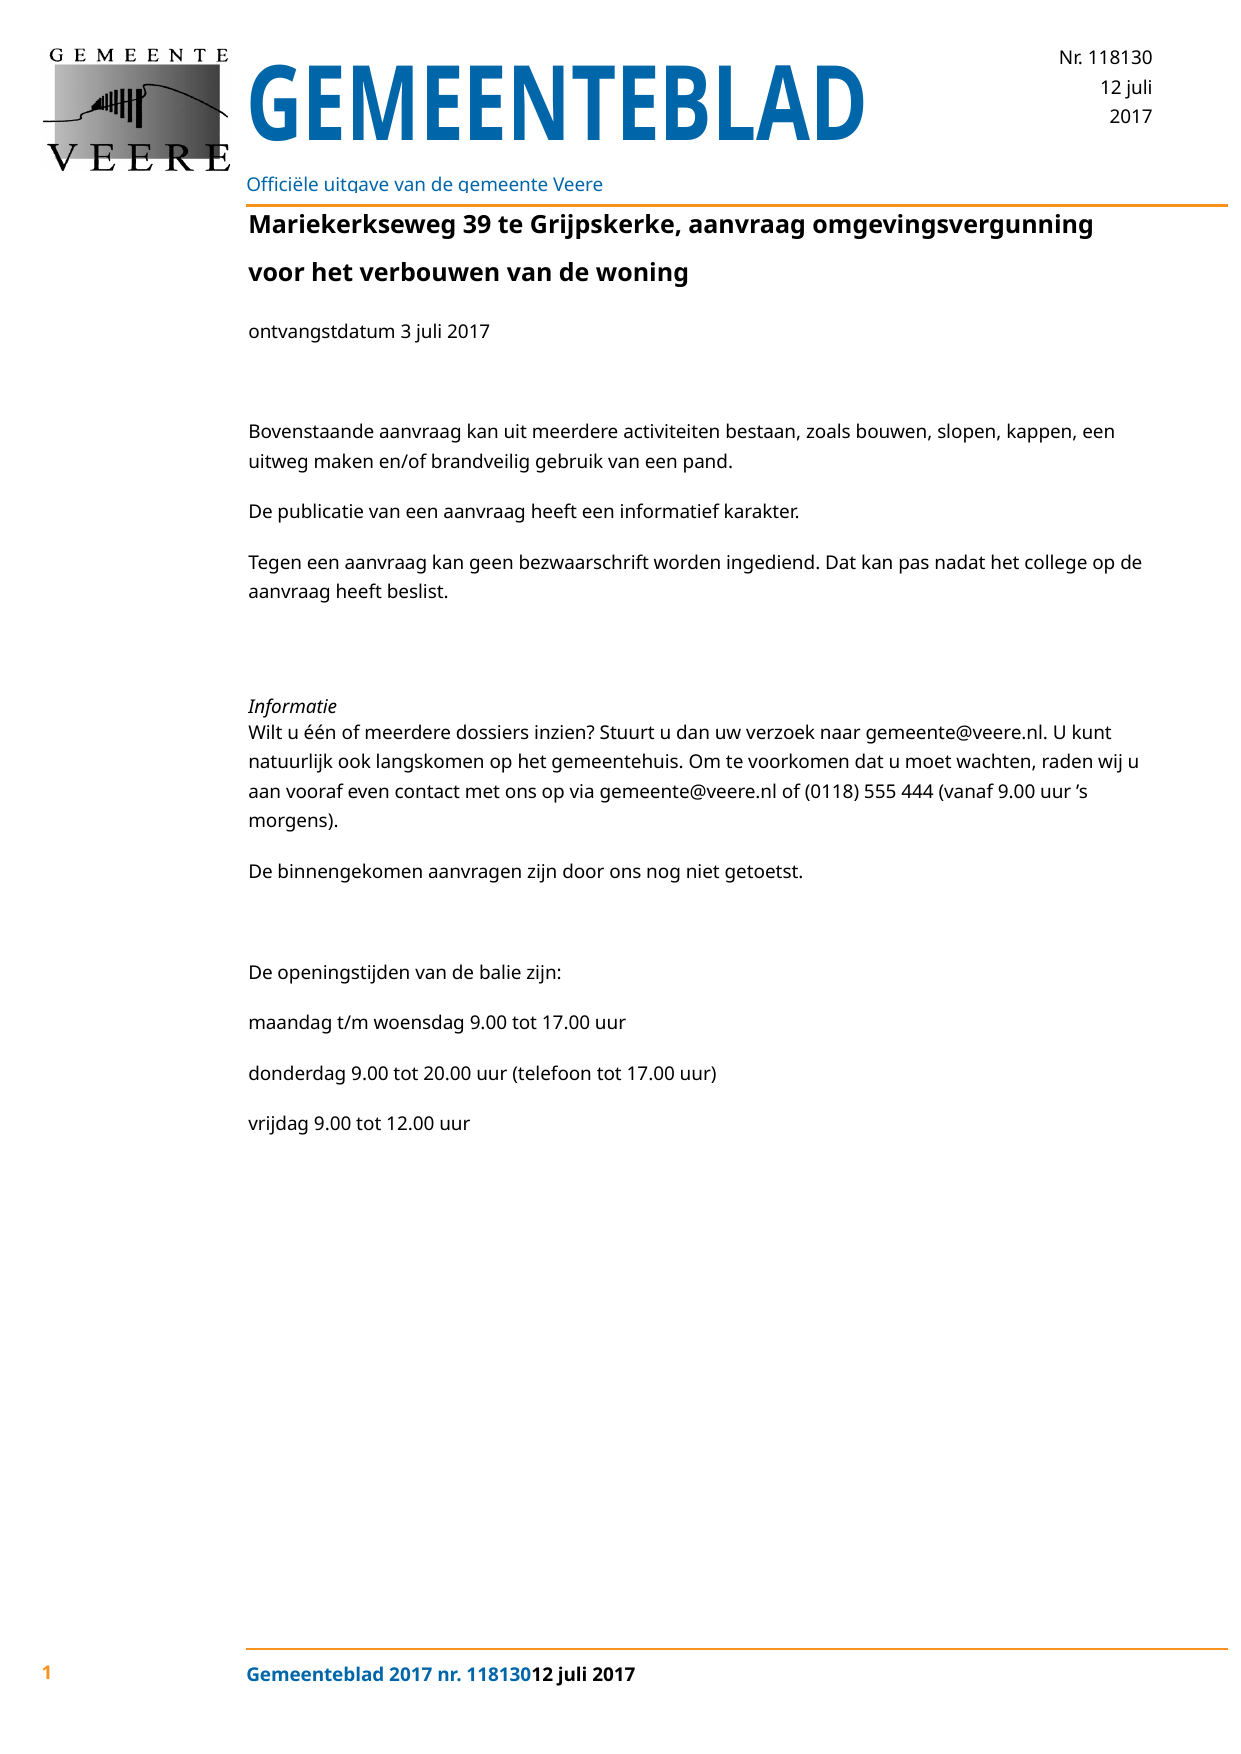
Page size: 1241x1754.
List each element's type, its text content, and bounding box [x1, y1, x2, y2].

text vrijdag 9.00 tot 12.00 uur [248, 1110, 1152, 1136]
text De binnengekomen aanvragen zijn door ons nog niet getoetst. [248, 858, 1152, 884]
text De openingstijden van de balie zijn: [248, 959, 1152, 984]
picture [41, 47, 231, 172]
text ontvangstdatum 3 juli 2017 [248, 318, 1152, 344]
text Tegen een aanvraag kan geen bezwaarschrift worden ingediend. Dat kan pas nadat het college op de aanvraag heeft beslist. [248, 549, 1152, 604]
text De publicatie van een aanvraag heeft een informatief karakter. [248, 499, 1152, 524]
text maandag t/m woensdag 9.00 tot 17.00 uur [248, 1009, 1152, 1035]
text Bovenstaande aanvraag kan uit meerdere activiteiten bestaan, zoals bouwen, slopen, kappen, een uitweg maken en/of brandveilig gebruik van een pand. [248, 419, 1152, 474]
text donderdag 9.00 tot 20.00 uur (telefoon tot 17.00 uur) [248, 1060, 1152, 1085]
text Wilt u één of meerdere dossiers inzien? Stuurt u dan uw verzoek naar gemeente@veere.nl. U kunt natuurlijk ook langskomen op het gemeentehuis. Om te voorkomen dat u moet wachten, raden wij u aan vooraf even contact met ons op via gemeente@veere.nl of (0118) 555 444 (vanaf 9.00 uur ’s morgens). [248, 719, 1152, 833]
text Mariekerkseweg 39 te Grijpskerke, aanvraag omgevingsvergunning voor het verbouwen van de woning [248, 207, 1152, 288]
text Informatie [248, 693, 1152, 719]
